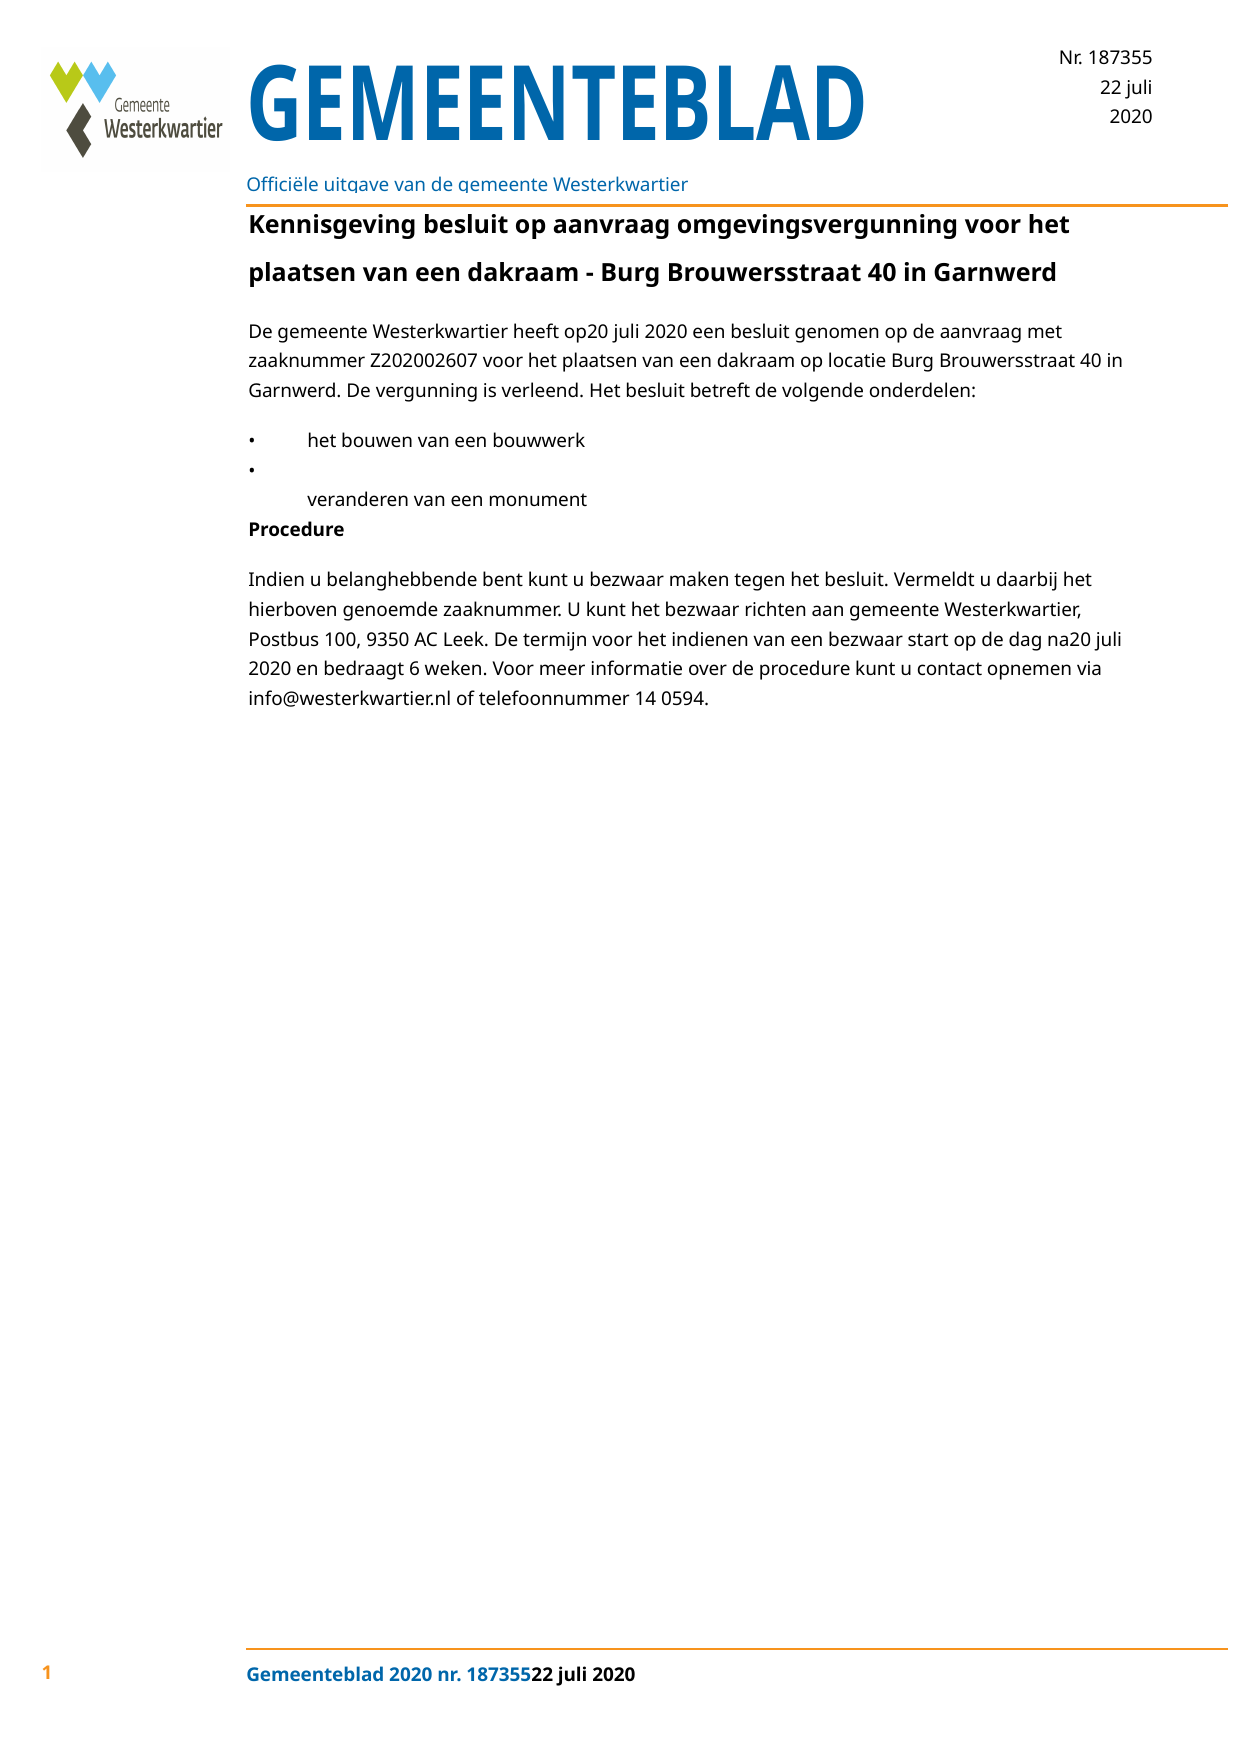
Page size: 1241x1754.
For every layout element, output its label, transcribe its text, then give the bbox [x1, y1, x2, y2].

text Kennisgeving besluit op aanvraag omgevingsvergunning voor het plaatsen van een dakraam - Burg Brouwersstraat 40 in Garnwerd [248, 207, 1152, 288]
picture [41, 47, 231, 172]
text Indien u belanghebbende bent kunt u bezwaar maken tegen het besluit. Vermeldt u daarbij het hierboven genoemde zaaknummer. U kunt het bezwaar richten aan gemeente Westerkwartier, Postbus 100, 9350 AC Leek. De termijn voor het indienen van een bezwaar start op de dag na20 juli 2020 en bedraagt 6 weken. Voor meer informatie over de procedure kunt u contact opnemen via info@westerkwartier.nl of telefoonnummer 14 0594. [248, 567, 1152, 711]
list veranderen van een monument [248, 487, 1152, 512]
text Procedure [248, 516, 1152, 542]
text De gemeente Westerkwartier heeft op20 juli 2020 een besluit genomen op de aanvraag met zaaknummer Z202002607 voor het plaatsen van een dakraam op locatie Burg Brouwersstraat 40 in Garnwerd. De vergunning is verleend. Het besluit betreft de volgende onderdelen: [248, 318, 1152, 403]
list het bouwen van een bouwwerk [248, 427, 1152, 453]
